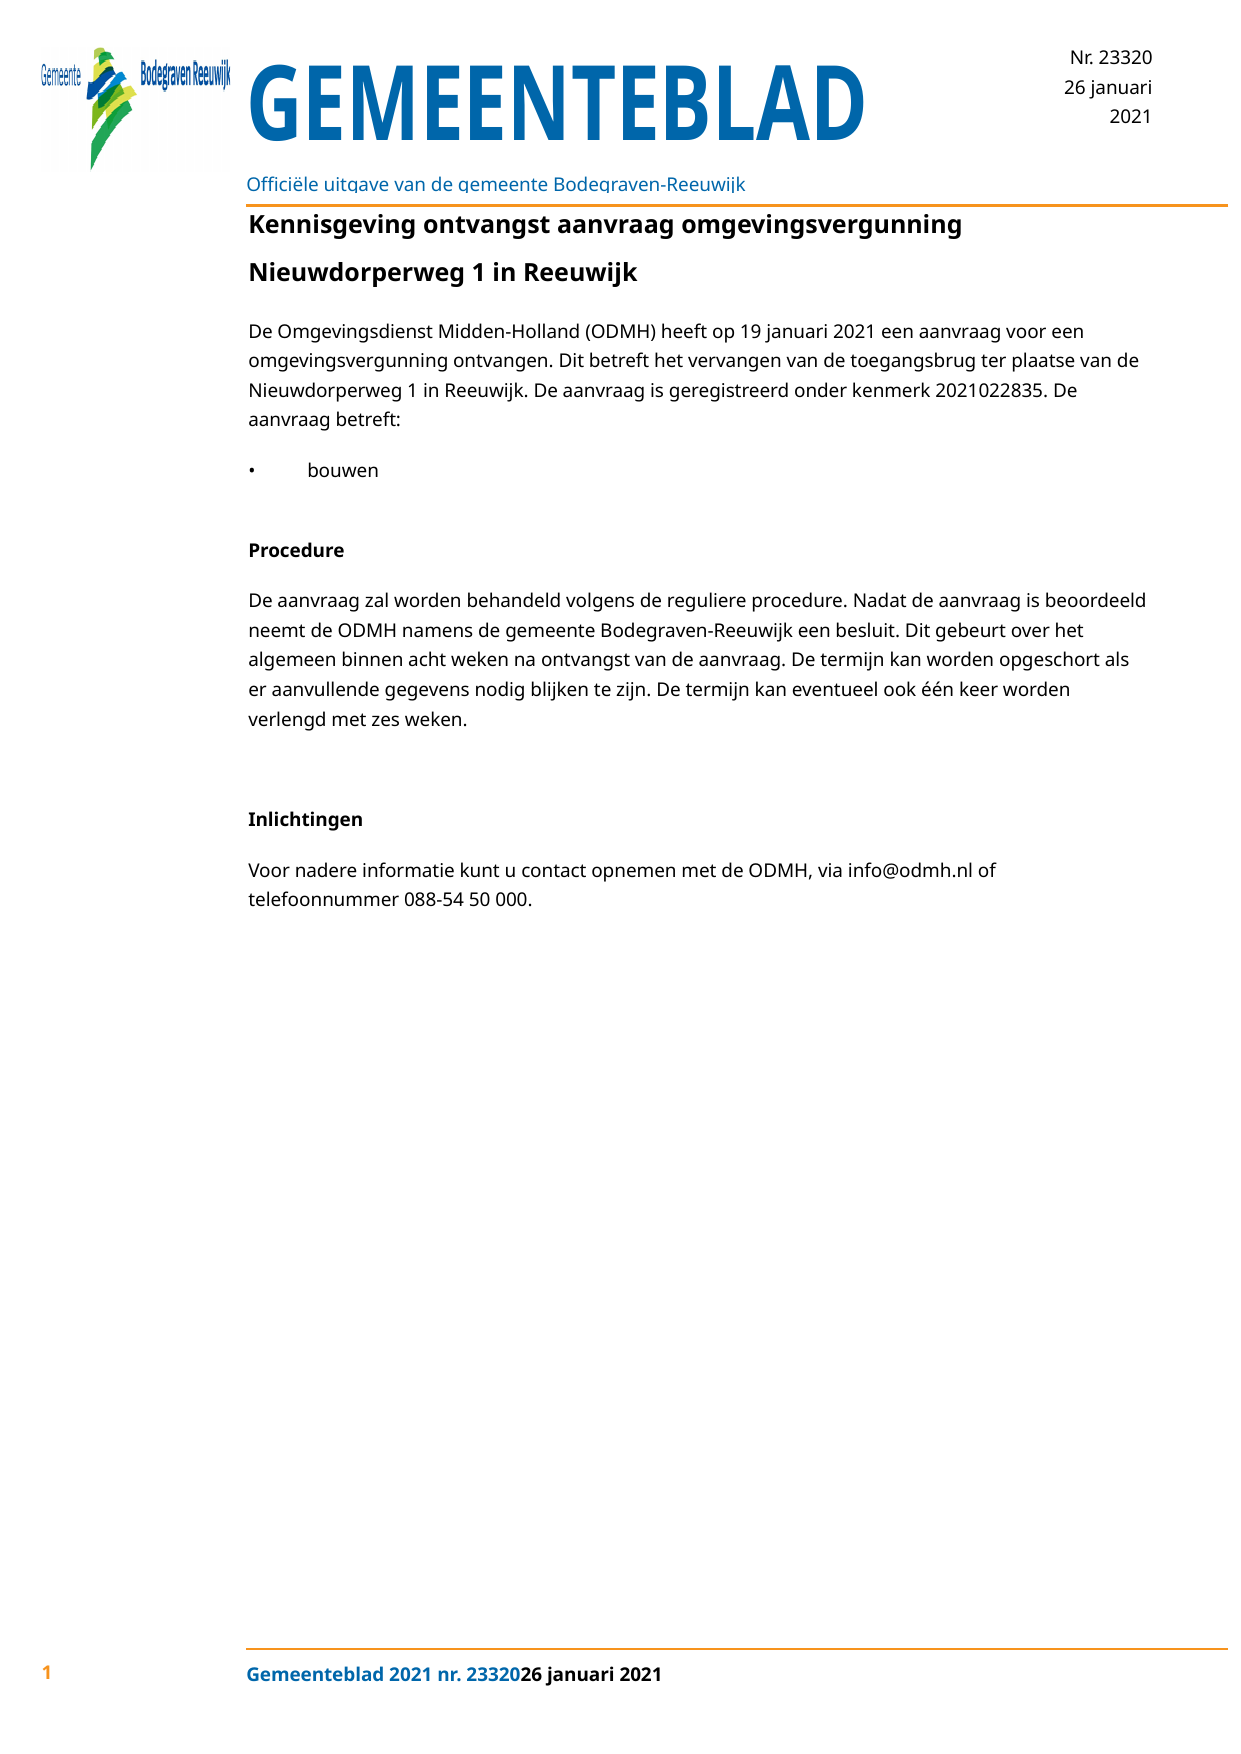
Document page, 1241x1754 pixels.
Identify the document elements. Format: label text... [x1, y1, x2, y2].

list bouwen [248, 457, 1152, 483]
picture [41, 47, 231, 172]
text Kennisgeving ontvangst aanvraag omgevingsvergunning Nieuwdorperweg 1 in Reeuwijk [248, 207, 1152, 288]
text De aanvraag zal worden behandeld volgens de reguliere procedure. Nadat de aanvraag is beoordeeld neemt de ODMH namens de gemeente Bodegraven-Reeuwijk een besluit. Dit gebeurt over het algemeen binnen acht weken na ontvangst van de aanvraag. De termijn kan worden opgeschort als er aanvullende gegevens nodig blijken te zijn. De termijn kan eventueel ook één keer worden verlengd met zes weken. [248, 587, 1152, 732]
text Procedure [248, 537, 1152, 563]
text Inlichtingen [248, 807, 1152, 832]
text De Omgevingsdienst Midden-Holland (ODMH) heeft op 19 januari 2021 een aanvraag voor een omgevingsvergunning ontvangen. Dit betreft het vervangen van de toegangsbrug ter plaatse van de Nieuwdorperweg 1 in Reeuwijk. De aanvraag is geregistreerd onder kenmerk 2021022835. De aanvraag betreft: [248, 318, 1152, 432]
text Voor nadere informatie kunt u contact opnemen met de ODMH, via info@odmh.nl of telefoonnummer 088-54 50 000. [248, 857, 1152, 912]
